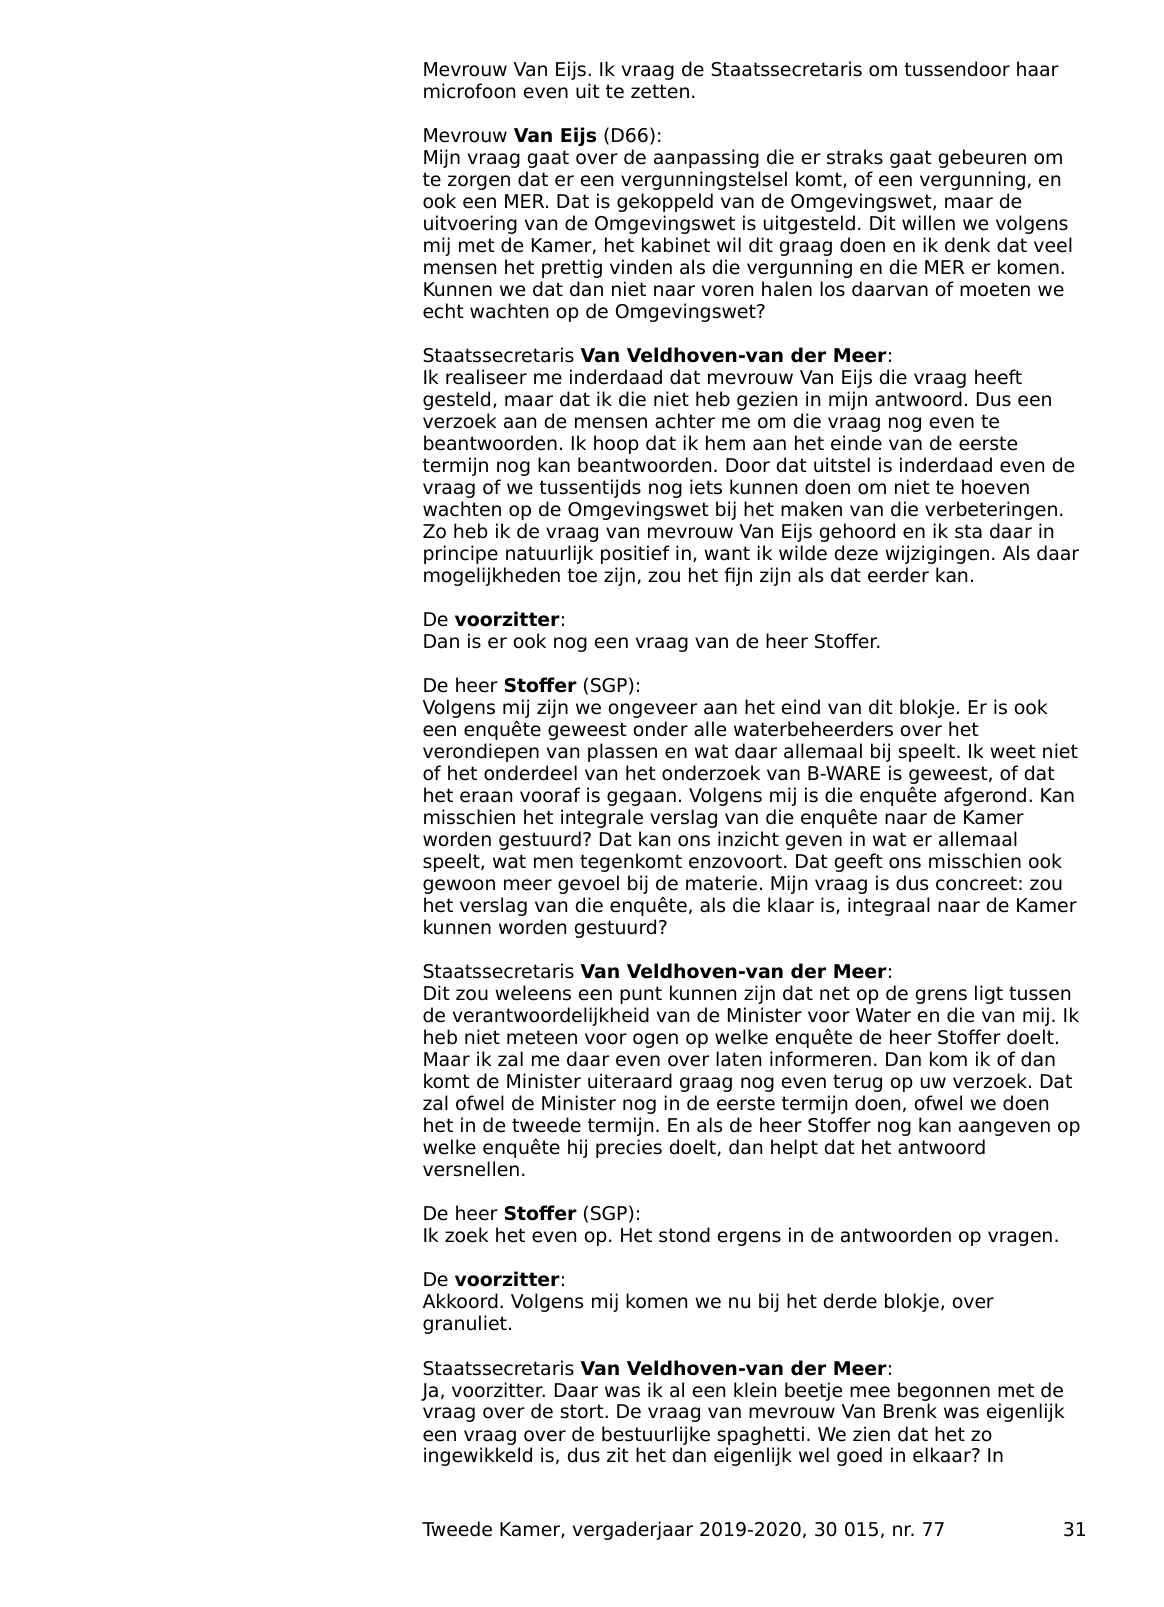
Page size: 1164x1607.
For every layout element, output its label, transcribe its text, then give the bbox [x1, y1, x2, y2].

text Mevrouw Van Eijs. Ik vraag de Staatssecretaris om tussendoor haar microfoon even uit te zetten. [422, 59, 1087, 103]
text Dit zou weleens een punt kunnen zijn dat net op de grens ligt tussen de verantwoordelijkheid van de Minister voor Water en die van mij. Ik heb niet meteen voor ogen op welke enquête de heer Stoffer doelt. Maar ik zal me daar even over laten informeren. Dan kom ik of dan komt de Minister uiteraard graag nog even terug op uw verzoek. Dat zal ofwel de Minister nog in de eerste termijn doen, ofwel we doen het in de tweede termijn. En als de heer Stoffer nog kan aangeven op welke enquête hij precies doelt, dan helpt dat het antwoord versnellen. [422, 983, 1087, 1181]
text Mevrouw Van Eijs (D66): [422, 125, 1087, 147]
text Dan is er ook nog een vraag van de heer Stoffer. [422, 631, 1087, 653]
text Staatssecretaris Van Veldhoven-van der Meer: [422, 345, 1087, 367]
text Staatssecretaris Van Veldhoven-van der Meer: [422, 1357, 1087, 1379]
text Ik zoek het even op. Het stond ergens in de antwoorden op vragen. [422, 1225, 1087, 1247]
text Ik realiseer me inderdaad dat mevrouw Van Eijs die vraag heeft gesteld, maar dat ik die niet heb gezien in mijn antwoord. Dus een verzoek aan de mensen achter me om die vraag nog even te beantwoorden. Ik hoop dat ik hem aan het einde van de eerste termijn nog kan beantwoorden. Door dat uitstel is inderdaad even de vraag of we tussentijds nog iets kunnen doen om niet te hoeven wachten op de Omgevingswet bij het maken van die verbeteringen. Zo heb ik de vraag van mevrouw Van Eijs gehoord en ik sta daar in principe natuurlijk positief in, want ik wilde deze wijzigingen. Als daar mogelijkheden toe zijn, zou het fijn zijn als dat eerder kan. [422, 367, 1087, 587]
text De heer Stoffer (SGP): [422, 675, 1087, 697]
text De voorzitter: [422, 1269, 1087, 1291]
text Ja, voorzitter. Daar was ik al een klein beetje mee begonnen met de vraag over de stort. De vraag van mevrouw Van Brenk was eigenlijk een vraag over de bestuurlijke spaghetti. We zien dat het zo ingewikkeld is, dus zit het dan eigenlijk wel goed in elkaar? In [422, 1379, 1087, 1467]
text Mijn vraag gaat over de aanpassing die er straks gaat gebeuren om te zorgen dat er een vergunningstelsel komt, of een vergunning, en ook een MER. Dat is gekoppeld van de Omgevingswet, maar de uitvoering van de Omgevingswet is uitgesteld. Dit willen we volgens mij met de Kamer, het kabinet wil dit graag doen en ik denk dat veel mensen het prettig vinden als die vergunning en die MER er komen. Kunnen we dat dan niet naar voren halen los daarvan of moeten we echt wachten op de Omgevingswet? [422, 147, 1087, 323]
text Akkoord. Volgens mij komen we nu bij het derde blokje, over granuliet. [422, 1291, 1087, 1335]
text Volgens mij zijn we ongeveer aan het eind van dit blokje. Er is ook een enquête geweest onder alle waterbeheerders over het verondiepen van plassen en wat daar allemaal bij speelt. Ik weet niet of het onderdeel van het onderzoek van B-WARE is geweest, of dat het eraan vooraf is gegaan. Volgens mij is die enquête afgerond. Kan misschien het integrale verslag van die enquête naar de Kamer worden gestuurd? Dat kan ons inzicht geven in wat er allemaal speelt, wat men tegenkomt enzovoort. Dat geeft ons misschien ook gewoon meer gevoel bij de materie. Mijn vraag is dus concreet: zou het verslag van die enquête, als die klaar is, integraal naar de Kamer kunnen worden gestuurd? [422, 697, 1087, 939]
text De voorzitter: [422, 609, 1087, 631]
text Staatssecretaris Van Veldhoven-van der Meer: [422, 961, 1087, 983]
text De heer Stoffer (SGP): [422, 1203, 1087, 1225]
